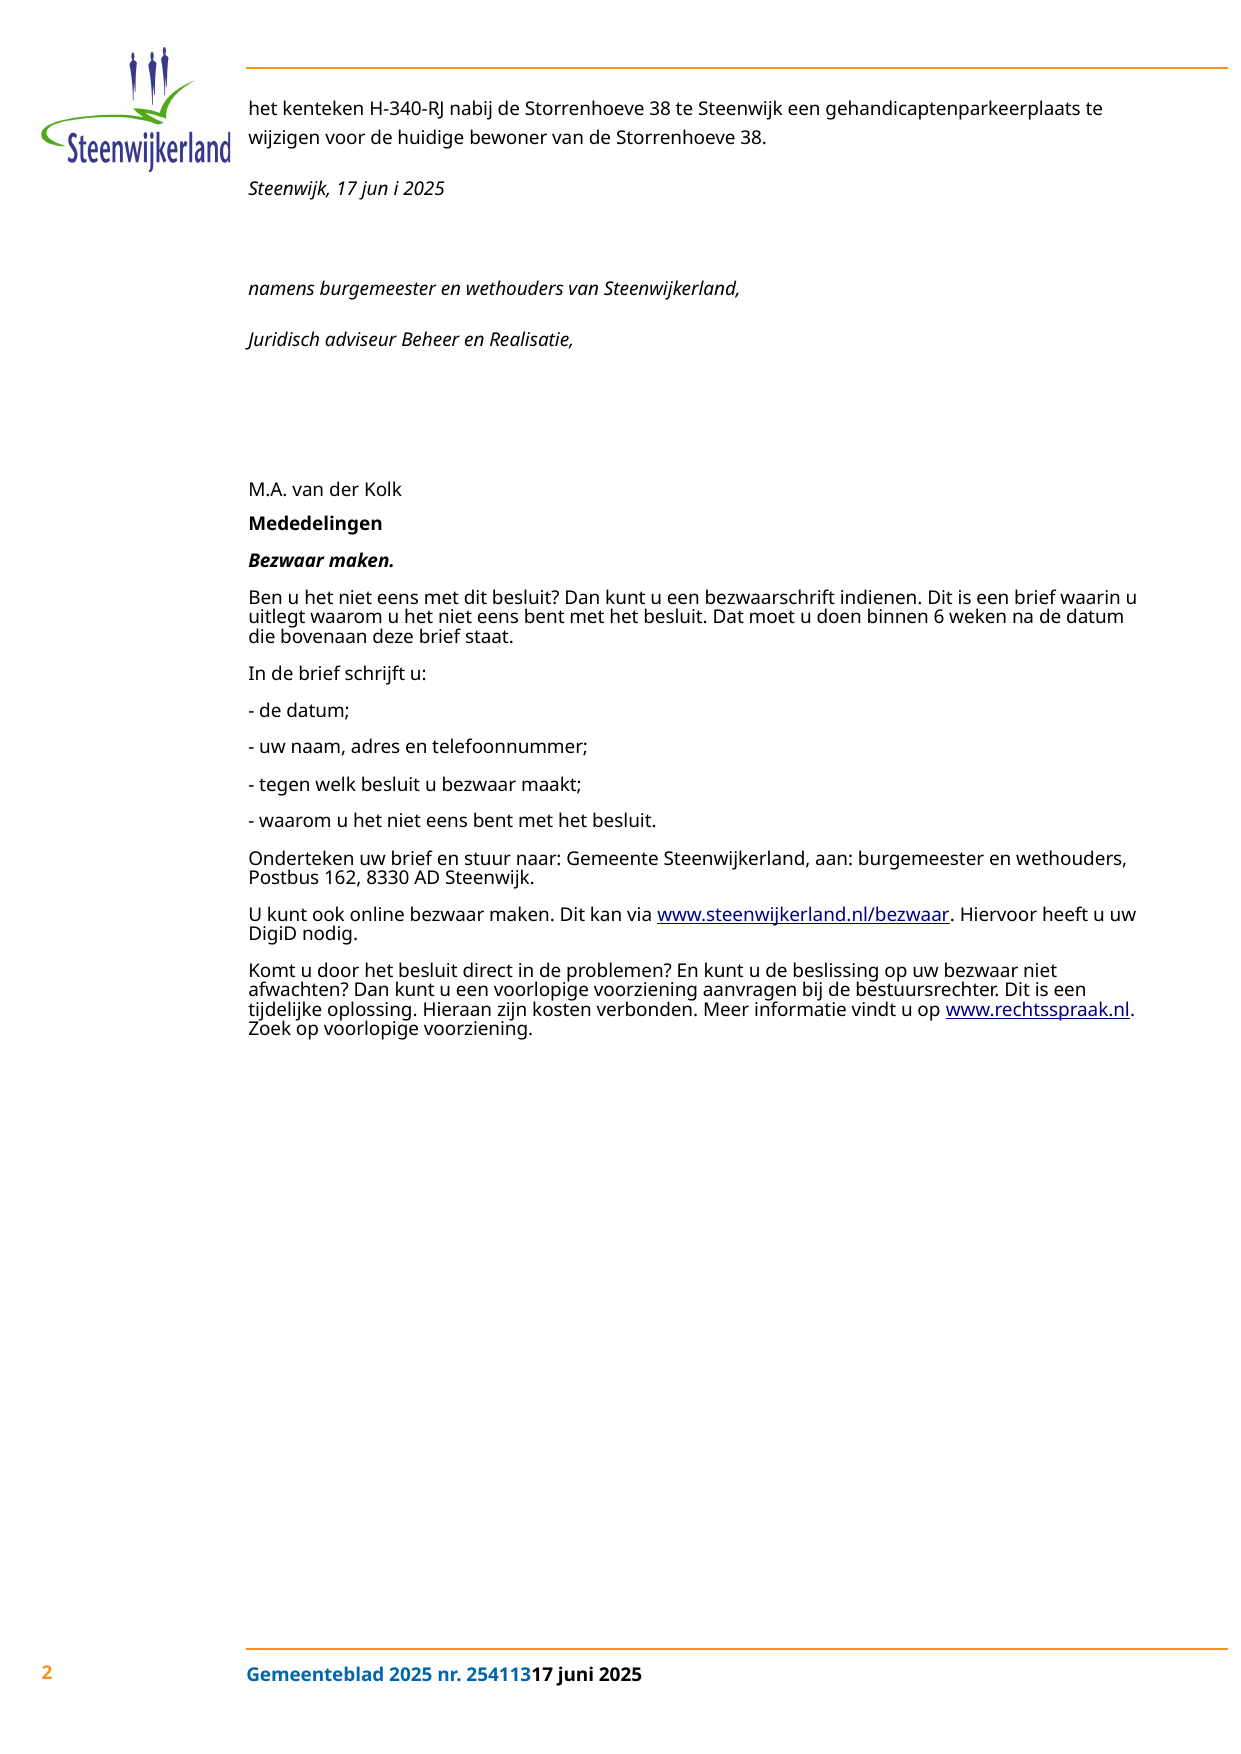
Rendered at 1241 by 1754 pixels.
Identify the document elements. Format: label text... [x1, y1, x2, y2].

text namens burgemeester en wethouders van Steenwijkerland, [248, 276, 1152, 301]
text - de datum; [248, 702, 1152, 721]
text In de brief schrijft u: [248, 664, 1152, 684]
text Steenwijk, 17 jun i 2025 [248, 175, 1152, 201]
text U kunt ook online bezwaar maken. Dit kan via www.steenwijkerland.nl/bezwaar. Hiervoor heeft u uw DigiD nodig. [248, 906, 1152, 944]
text Komt u door het besluit direct in de problemen? En kunt u de beslissing op uw bezwaar niet afwachten? Dan kunt u een voorlopige voorziening aanvragen bij de bestuursrechter. Dit is een tijdelijke oplossing. Hieraan zijn kosten verbonden. Meer informatie vindt u op www.rechtsspraak.nl. Zoek op voorlopige voorziening. [248, 962, 1152, 1039]
text Mededelingen [248, 515, 1152, 534]
text Ben u het niet eens met dit besluit? Dan kunt u een bezwaarschrift indienen. Dit is een brief waarin u uitlegt waarom u het niet eens bent met het besluit. Dat moet u doen binnen 6 weken na de datum die bovenaan deze brief staat. [248, 589, 1152, 647]
text M.A. van der Kolk [248, 476, 1152, 501]
text het kenteken H-340-RJ nabij de Storrenhoeve 38 te Steenwijk een gehandicaptenparkeerplaats te wijzigen voor de huidige bewoner van de Storrenhoeve 38. [248, 95, 1152, 150]
text Juridisch adviseur Beheer en Realisatie, [248, 326, 1152, 352]
text Onderteken uw brief en stuur naar: Gemeente Steenwijkerland, aan: burgemeester en wethouders, Postbus 162, 8330 AD Steenwijk. [248, 849, 1152, 888]
picture [41, 47, 231, 172]
text - tegen welk besluit u bezwaar maakt; [248, 776, 1152, 795]
text Bezwaar maken. [248, 552, 1152, 571]
text - waarom u het niet eens bent met het besluit. [248, 812, 1152, 832]
text - uw naam, adres en telefoonnummer; [248, 738, 1152, 758]
